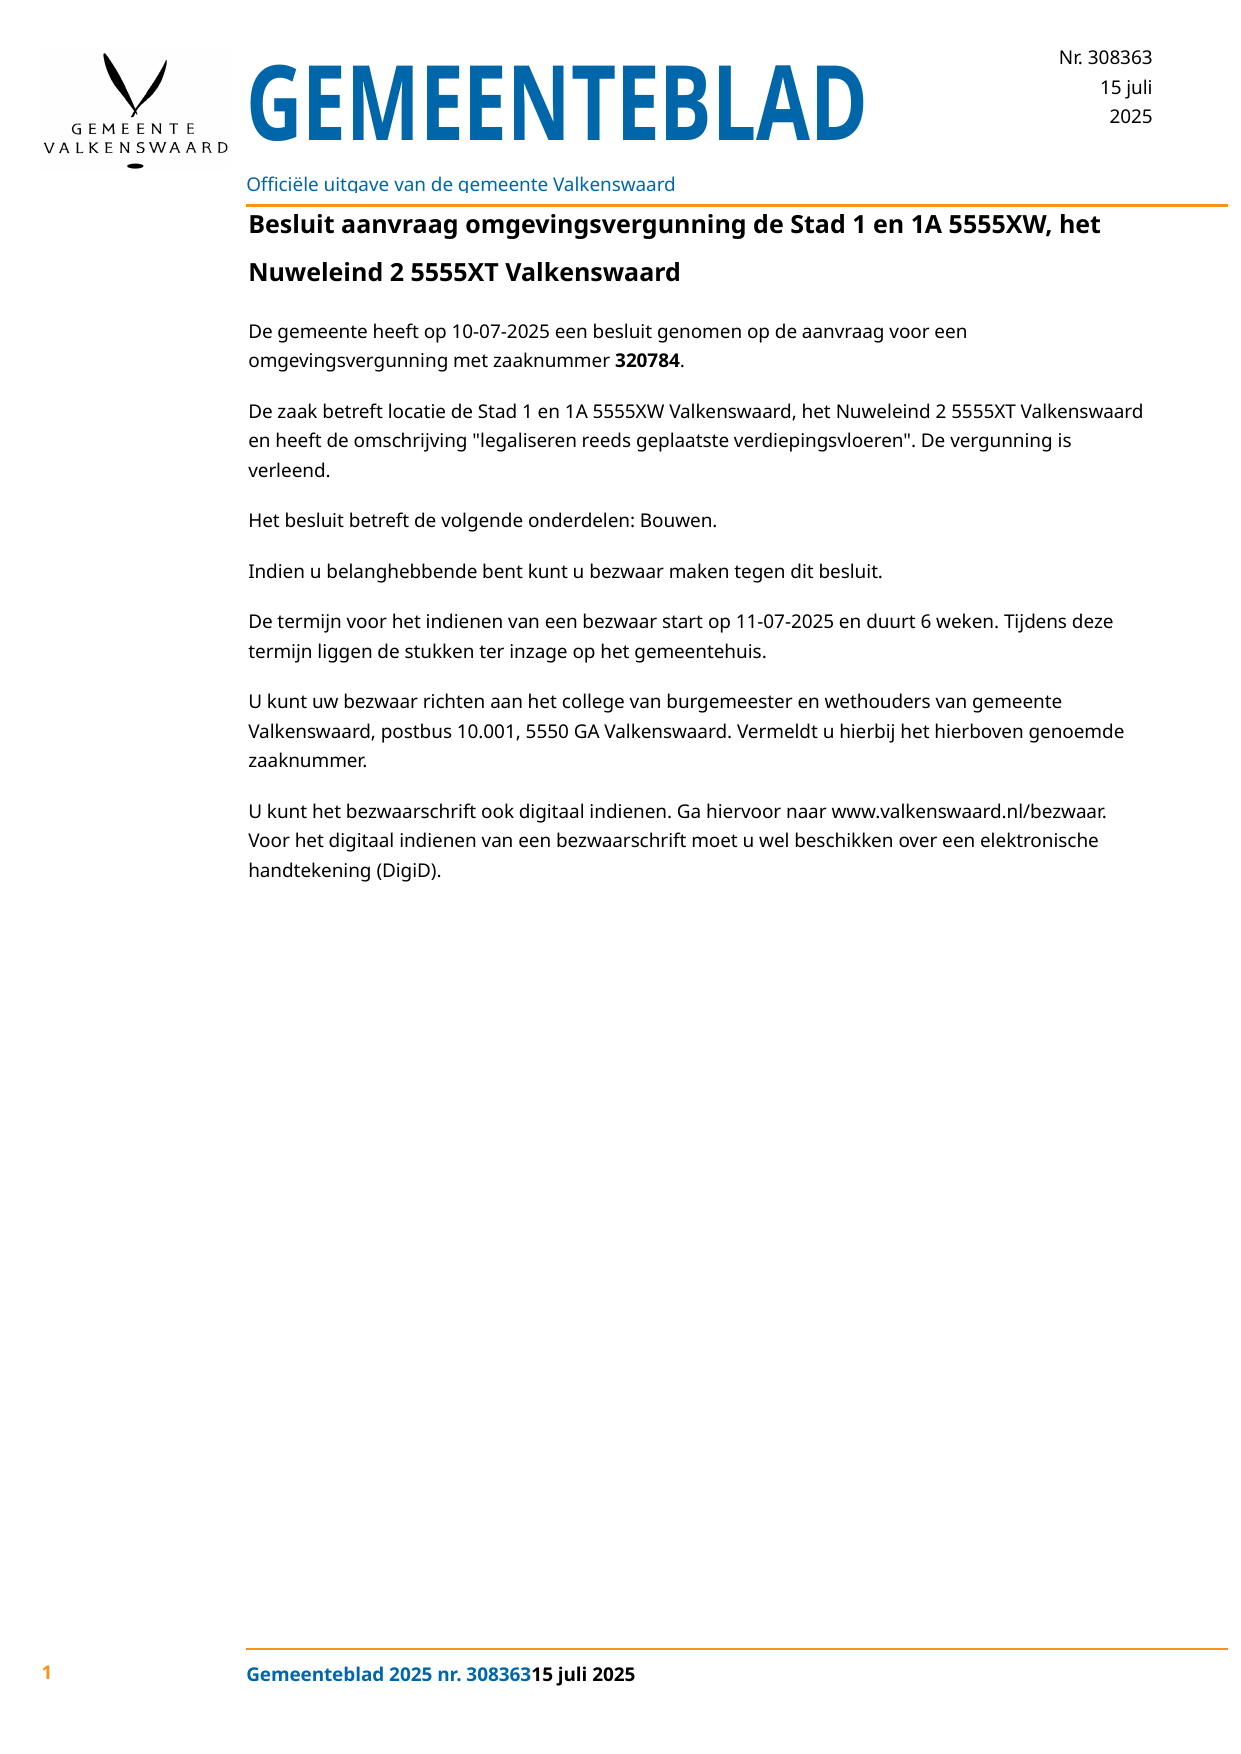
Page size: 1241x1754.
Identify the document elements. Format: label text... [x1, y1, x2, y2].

text Besluit aanvraag omgevingsvergunning de Stad 1 en 1A 5555XW, het Nuweleind 2 5555XT Valkenswaard [248, 207, 1152, 288]
text Indien u belanghebbende bent kunt u bezwaar maken tegen dit besluit. [248, 558, 1152, 584]
text U kunt het bezwaarschrift ook digitaal indienen. Ga hiervoor naar www.valkenswaard.nl/bezwaar. Voor het digitaal indienen van een bezwaarschrift moet u wel beschikken over een elektronische handtekening (DigiD). [248, 798, 1152, 883]
text U kunt uw bezwaar richten aan het college van burgemeester en wethouders van gemeente Valkenswaard, postbus 10.001, 5550 GA Valkenswaard. Vermeldt u hierbij het hierboven genoemde zaaknummer. [248, 688, 1152, 773]
text De gemeente heeft op 10-07-2025 een besluit genomen op de aanvraag voor een omgevingsvergunning met zaaknummer 320784. [248, 318, 1152, 373]
text Het besluit betreft de volgende onderdelen: Bouwen. [248, 507, 1152, 533]
text De termijn voor het indienen van een bezwaar start op 11-07-2025 en duurt 6 weken. Tijdens deze termijn liggen de stukken ter inzage op het gemeentehuis. [248, 608, 1152, 664]
picture [41, 47, 231, 172]
text De zaak betreft locatie de Stad 1 en 1A 5555XW Valkenswaard, het Nuweleind 2 5555XT Valkenswaard en heeft de omschrijving "legaliseren reeds geplaatste verdiepingsvloeren". De vergunning is verleend. [248, 398, 1152, 483]
